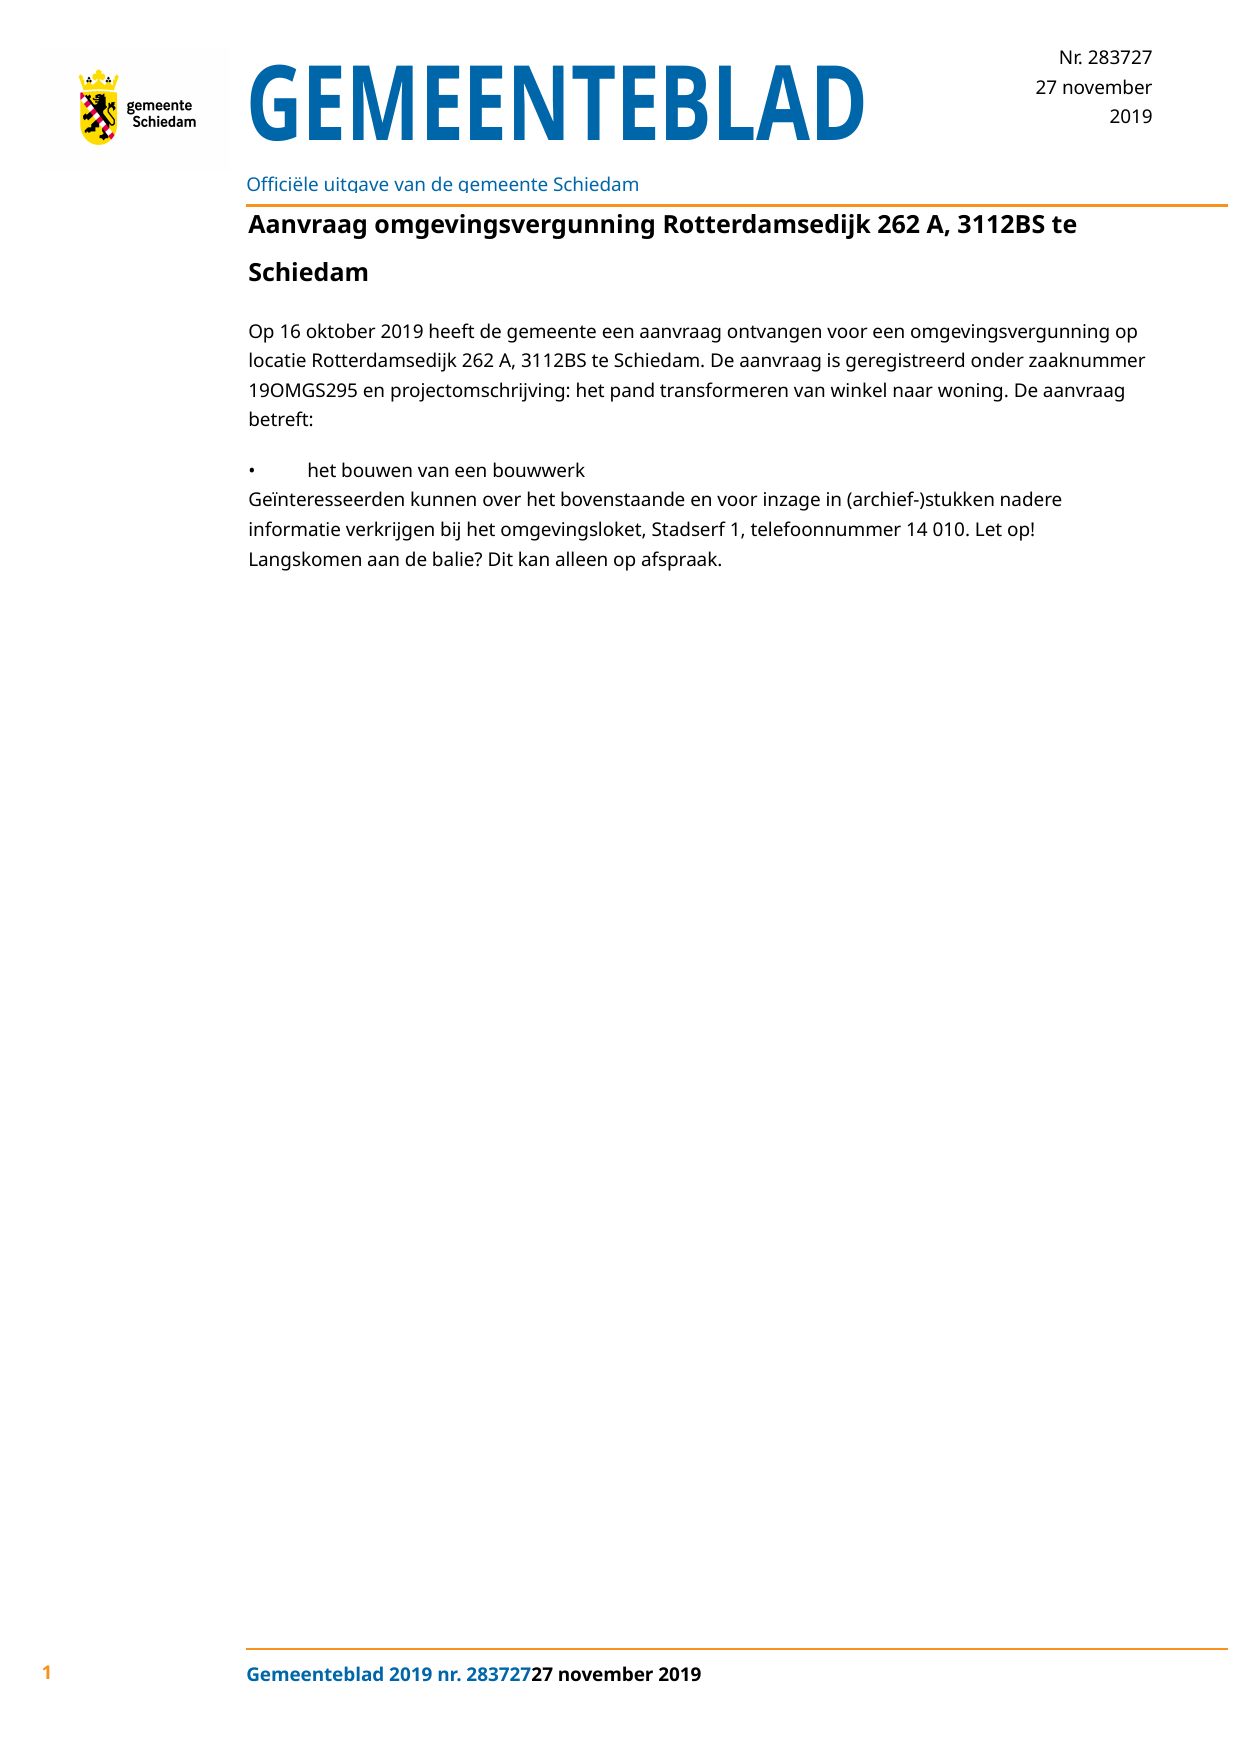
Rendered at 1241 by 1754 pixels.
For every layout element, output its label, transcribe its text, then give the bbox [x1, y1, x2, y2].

text Aanvraag omgevingsvergunning Rotterdamsedijk 262 A, 3112BS te Schiedam [248, 207, 1152, 288]
picture [41, 47, 231, 172]
text Op 16 oktober 2019 heeft de gemeente een aanvraag ontvangen voor een omgevingsvergunning op locatie Rotterdamsedijk 262 A, 3112BS te Schiedam. De aanvraag is geregistreerd onder zaaknummer 19OMGS295 en projectomschrijving: het pand transformeren van winkel naar woning. De aanvraag betreft: [248, 318, 1152, 432]
text Geïnteresseerden kunnen over het bovenstaande en voor inzage in (archief-)stukken nadere informatie verkrijgen bij het omgevingsloket, Stadserf 1, telefoonnummer 14 010. Let op! Langskomen aan de balie? Dit kan alleen op afspraak. [248, 487, 1152, 572]
list het bouwen van een bouwwerk [248, 457, 1152, 483]
